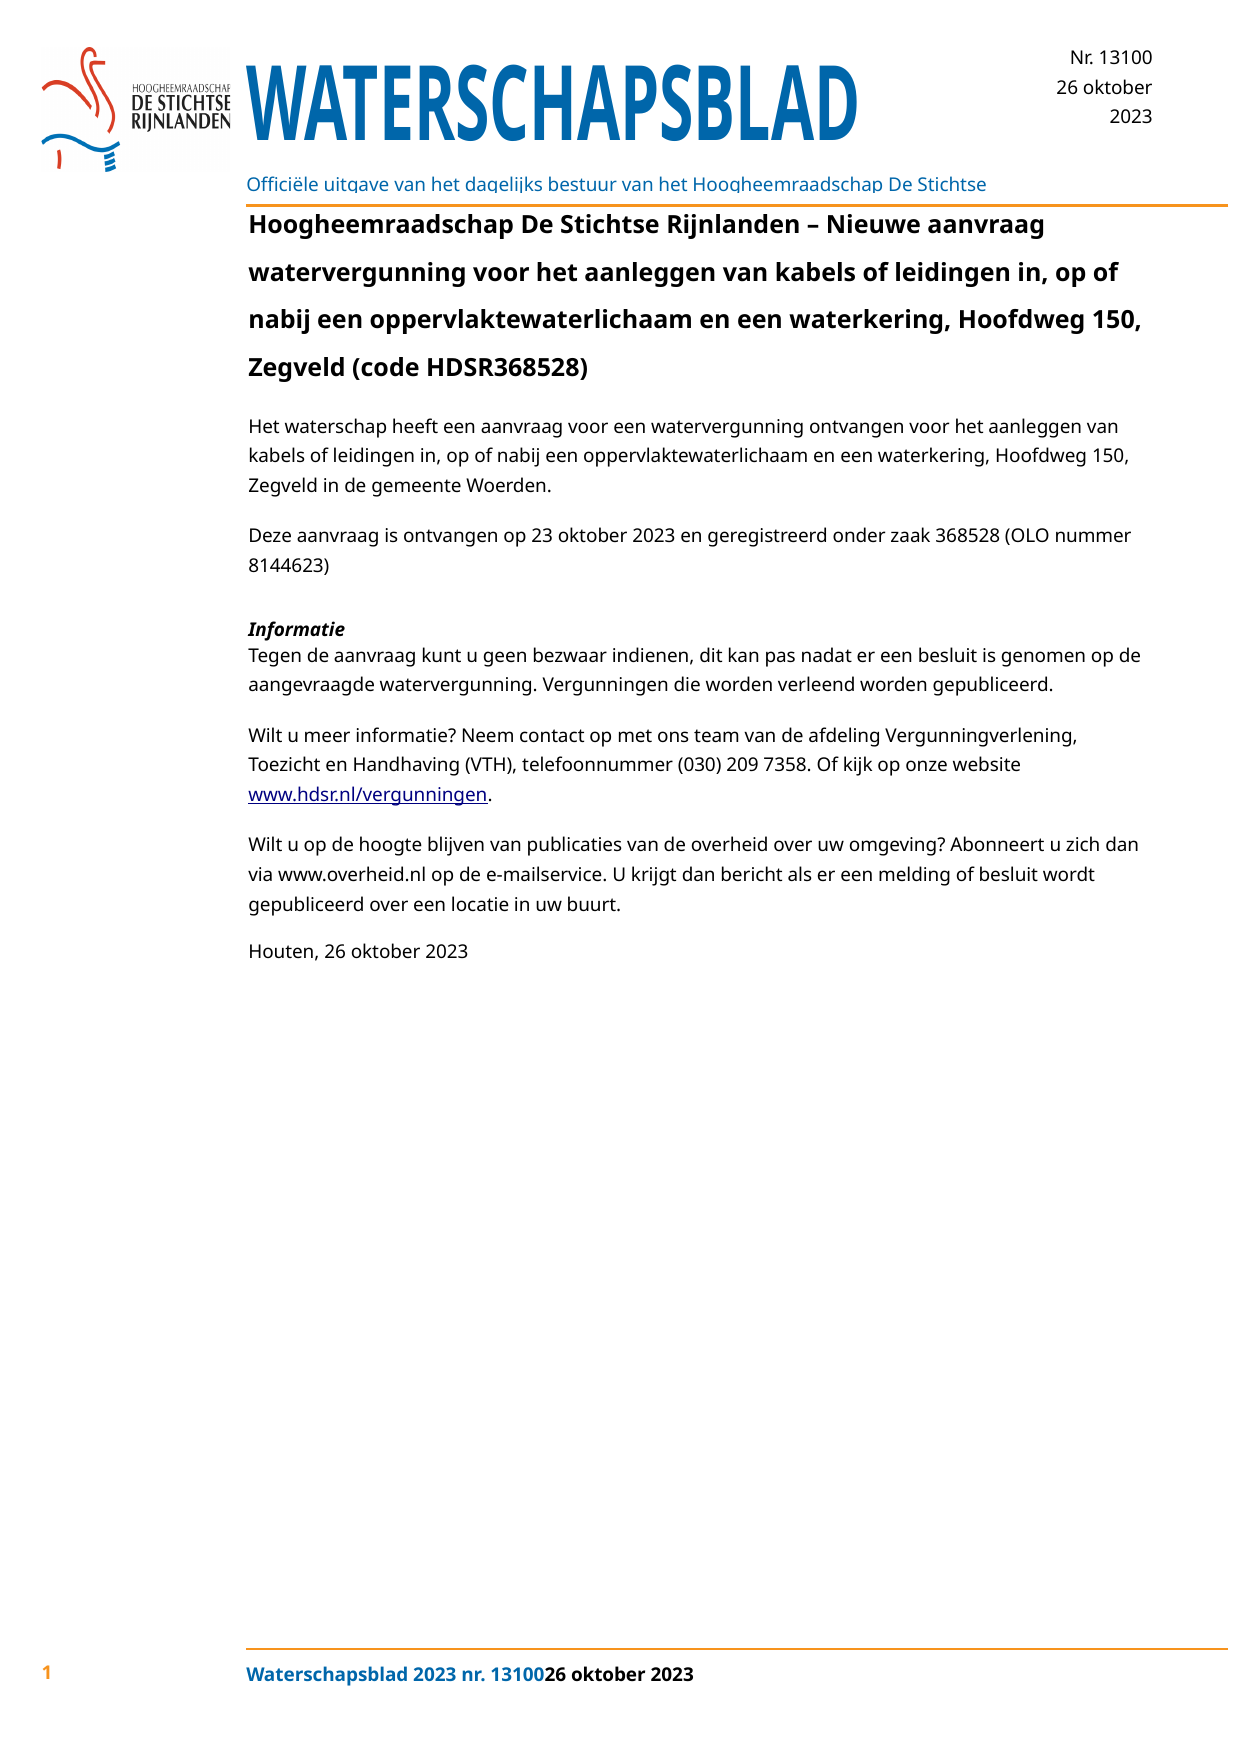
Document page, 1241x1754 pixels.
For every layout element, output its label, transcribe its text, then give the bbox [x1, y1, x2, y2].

text Informatie [248, 616, 1152, 642]
picture [41, 47, 231, 172]
text Wilt u op de hoogte blijven van publicaties van de overheid over uw omgeving? Abonneert u zich dan via www.overheid.nl op de e-mailservice. U krijgt dan bericht als er een melding of besluit wordt gepubliceerd over een locatie in uw buurt. [248, 832, 1152, 916]
text Deze aanvraag is ontvangen op 23 oktober 2023 en geregistreerd onder zaak 368528 (OLO nummer 8144623) [248, 523, 1152, 578]
text Tegen de aanvraag kunt u geen bezwaar indienen, dit kan pas nadat er een besluit is genomen op de aangevraagde watervergunning. Vergunningen die worden verleend worden gepubliceerd. [248, 642, 1152, 697]
text Het waterschap heeft een aanvraag voor een watervergunning ontvangen voor het aanleggen van kabels of leidingen in, op of nabij een oppervlaktewaterlichaam en een waterkering, Hoofdweg 150, Zegveld in de gemeente Woerden. [248, 413, 1152, 498]
text Wilt u meer informatie? Neem contact op met ons team van de afdeling Vergunningverlening, Toezicht en Handhaving (VTH), telefoonnummer (030) 209 7358. Of kijk op onze website www.hdsr.nl/vergunningen. [248, 722, 1152, 807]
text Hoogheemraadschap De Stichtse Rijnlanden – Nieuwe aanvraag watervergunning voor het aanleggen van kabels of leidingen in, op of nabij een oppervlaktewaterlichaam en een waterkering, Hoofdweg 150, Zegveld (code HDSR368528) [248, 207, 1152, 384]
text Houten, 26 oktober 2023 [248, 938, 1152, 964]
